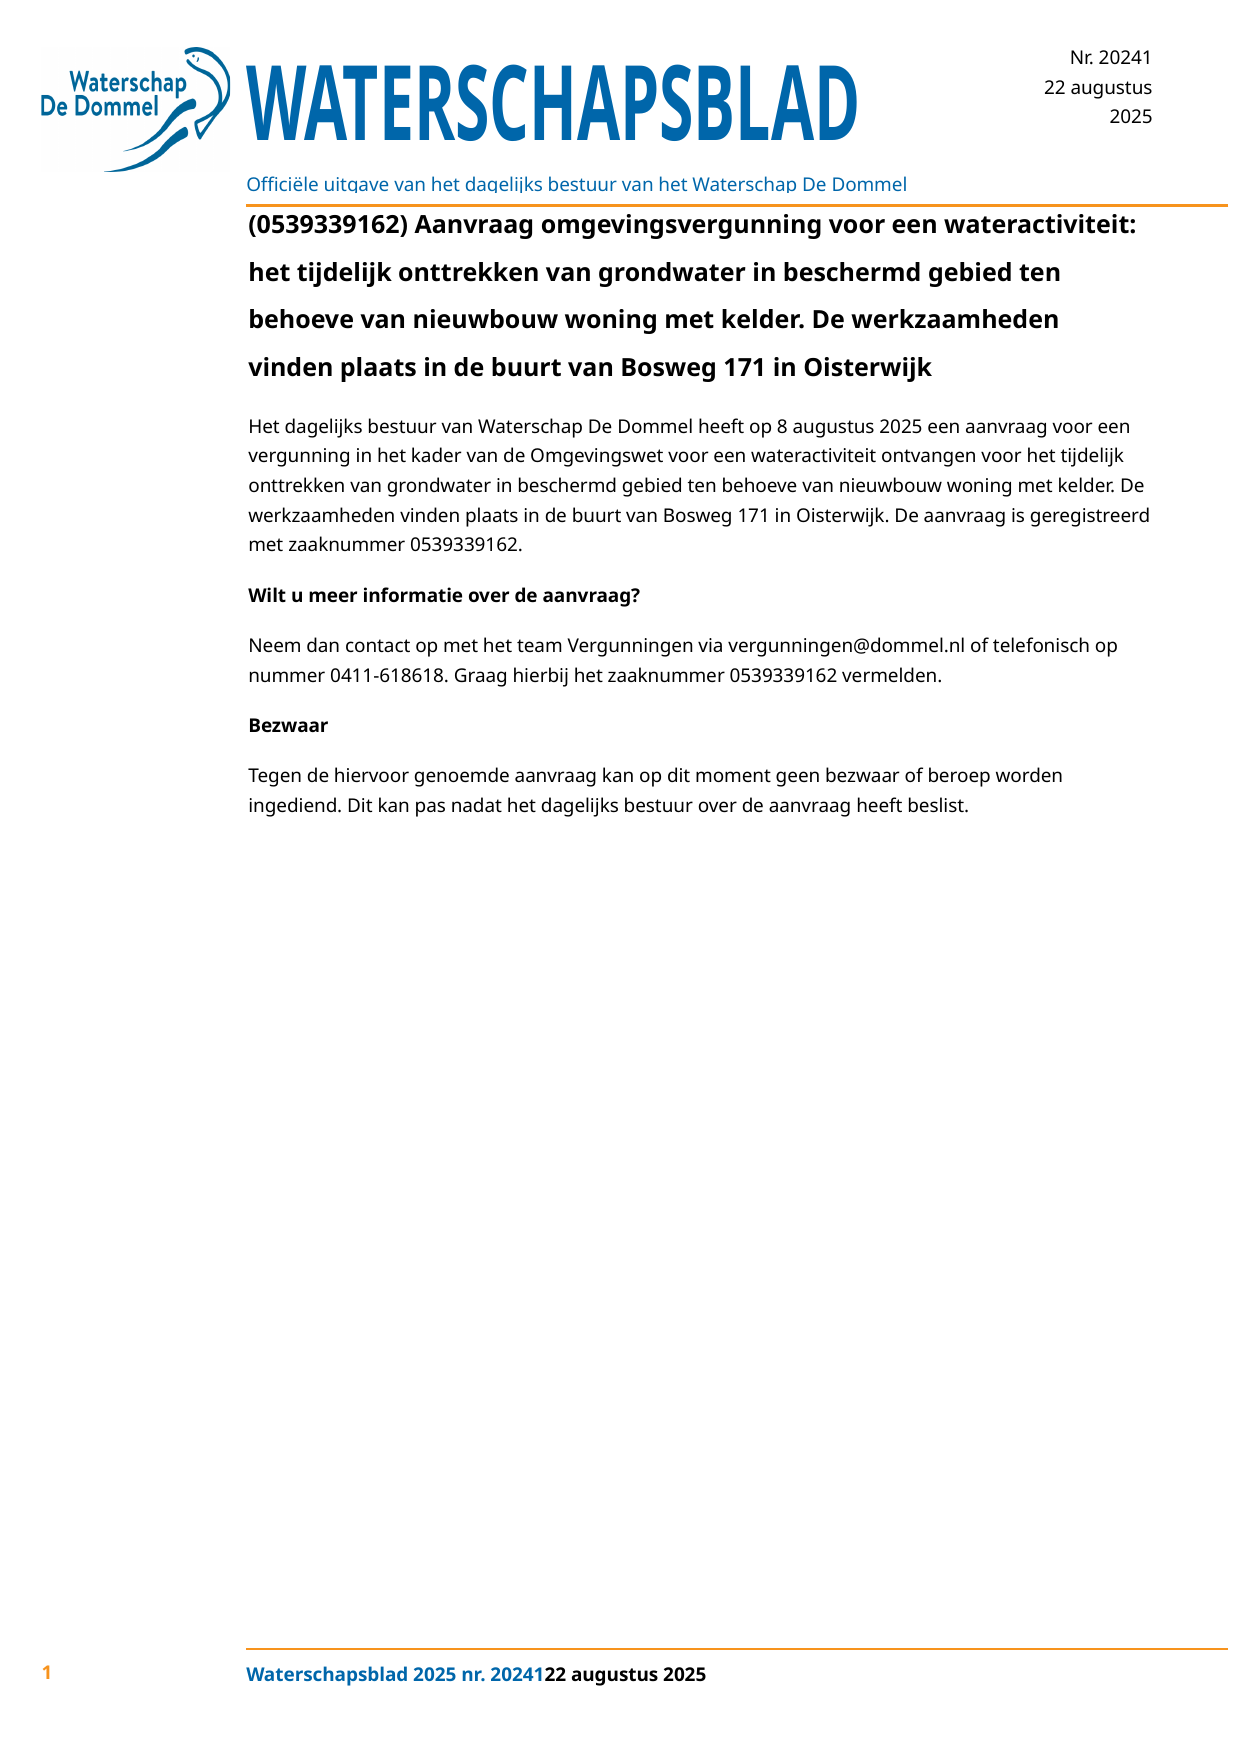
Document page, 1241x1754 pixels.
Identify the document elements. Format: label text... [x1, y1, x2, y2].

picture [41, 47, 231, 172]
text Wilt u meer informatie over de aanvraag? [248, 582, 1152, 608]
picture [198, 118, 210, 131]
text Bezwaar [248, 712, 1152, 738]
text Neem dan contact op met het team Vergunningen via vergunningen@dommel.nl of telefonisch op nummer 0411-618618. Graag hierbij het zaaknummer 0539339162 vermelden. [248, 632, 1152, 688]
picture [204, 47, 231, 76]
text Tegen de hiervoor genoemde aanvraag kan op dit moment geen bezwaar of beroep worden ingediend. Dit kan pas nadat het dagelijks bestuur over de aanvraag heeft beslist. [248, 763, 1152, 818]
text (0539339162) Aanvraag omgevingsvergunning voor een wateractiviteit: het tijdelijk onttrekken van grondwater in beschermd gebied ten behoeve van nieuwbouw woning met kelder. De werkzaamheden vinden plaats in de buurt van Bosweg 171 in Oisterwijk [248, 207, 1152, 384]
picture [45, 99, 51, 111]
text Het dagelijks bestuur van Waterschap De Dommel heeft op 8 augustus 2025 een aanvraag voor een vergunning in het kader van de Omgevingswet voor een wateractiviteit ontvangen voor het tijdelijk onttrekken van grondwater in beschermd gebied ten behoeve van nieuwbouw woning met kelder. De werkzaamheden vinden plaats in de buurt van Bosweg 171 in Oisterwijk. De aanvraag is geregistreerd met zaaknummer 0539339162. [248, 413, 1152, 557]
